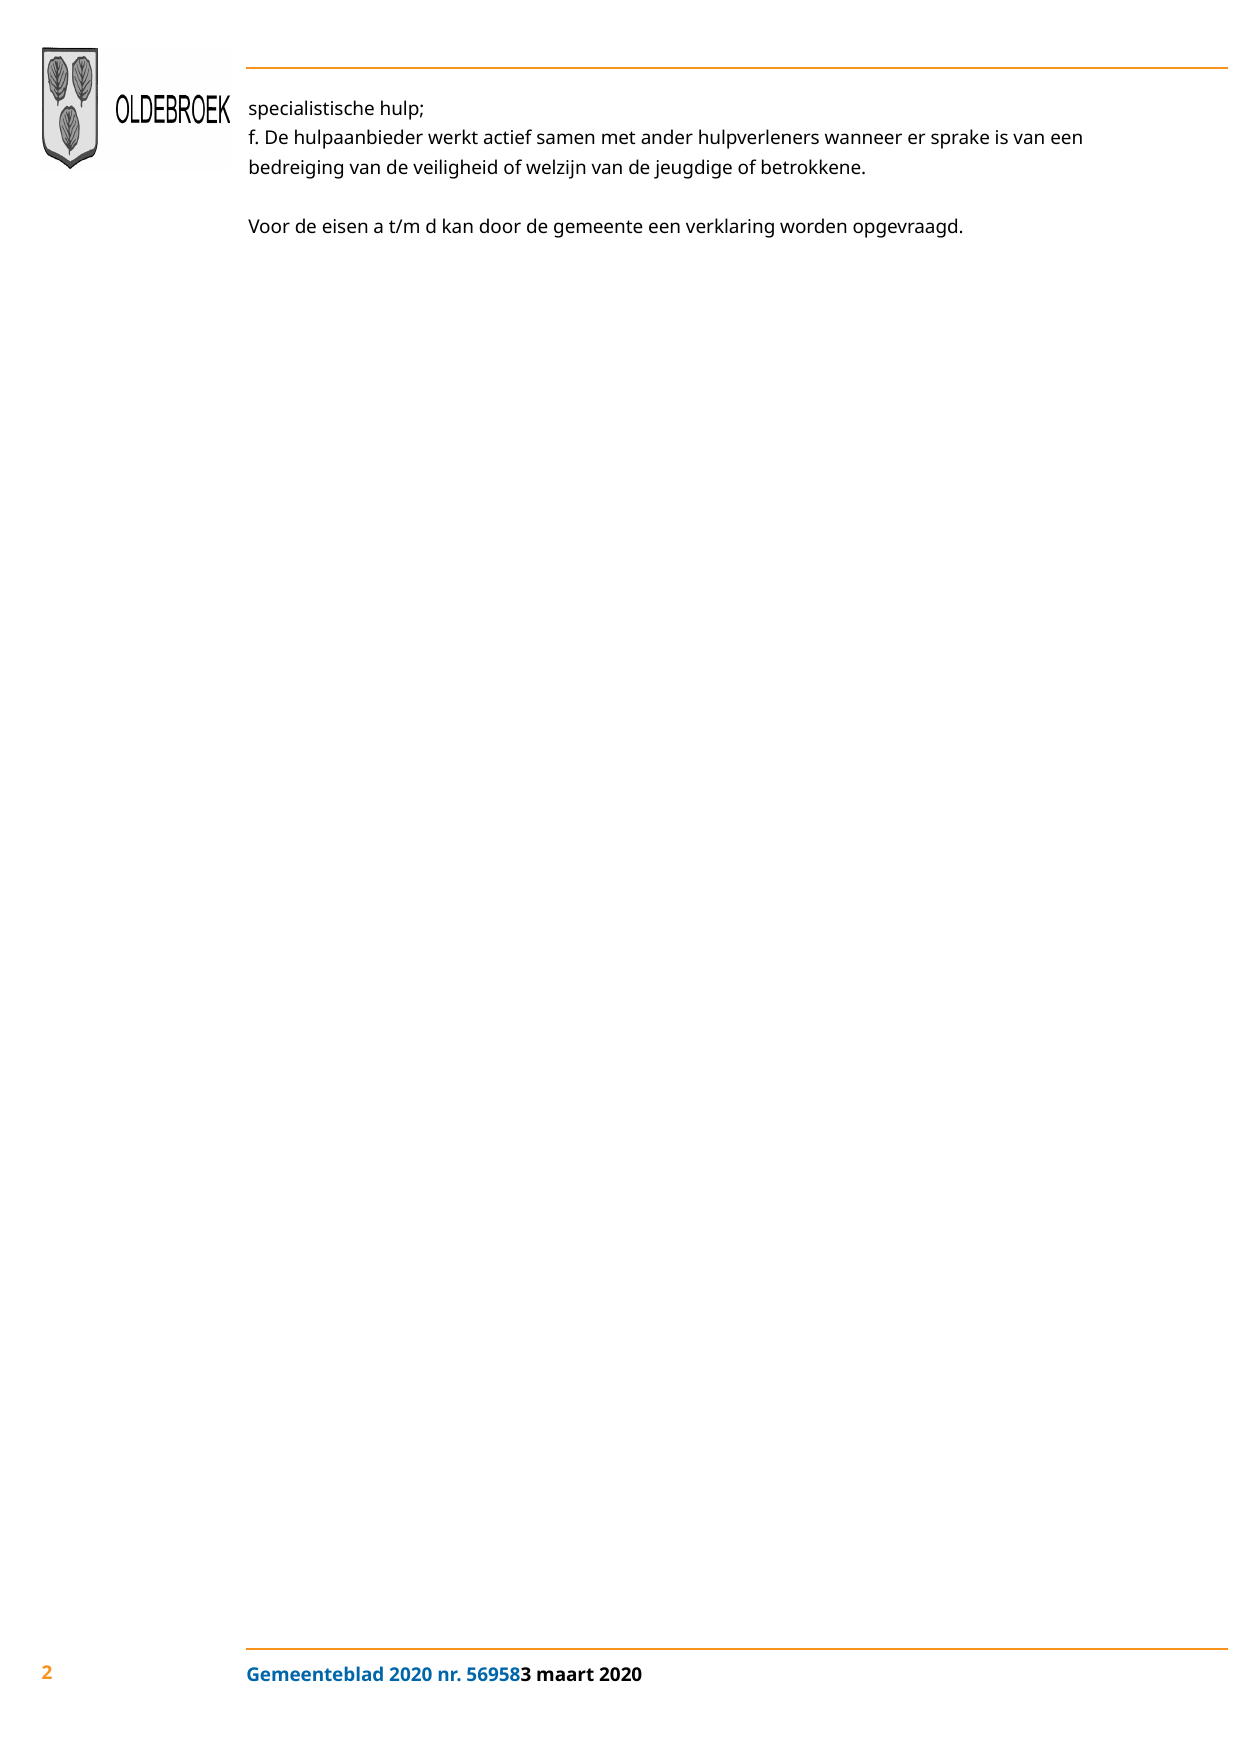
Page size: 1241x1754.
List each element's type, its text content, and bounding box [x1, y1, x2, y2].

picture [41, 47, 231, 172]
text specialistische hulp; [248, 95, 1152, 121]
text f. De hulpaanbieder werkt actief samen met ander hulpverleners wanneer er sprake is van een bedreiging van de veiligheid of welzijn van de jeugdige of betrokkene. [248, 124, 1152, 180]
text Voor de eisen a t/m d kan door de gemeente een verklaring worden opgevraagd. [248, 213, 1152, 239]
